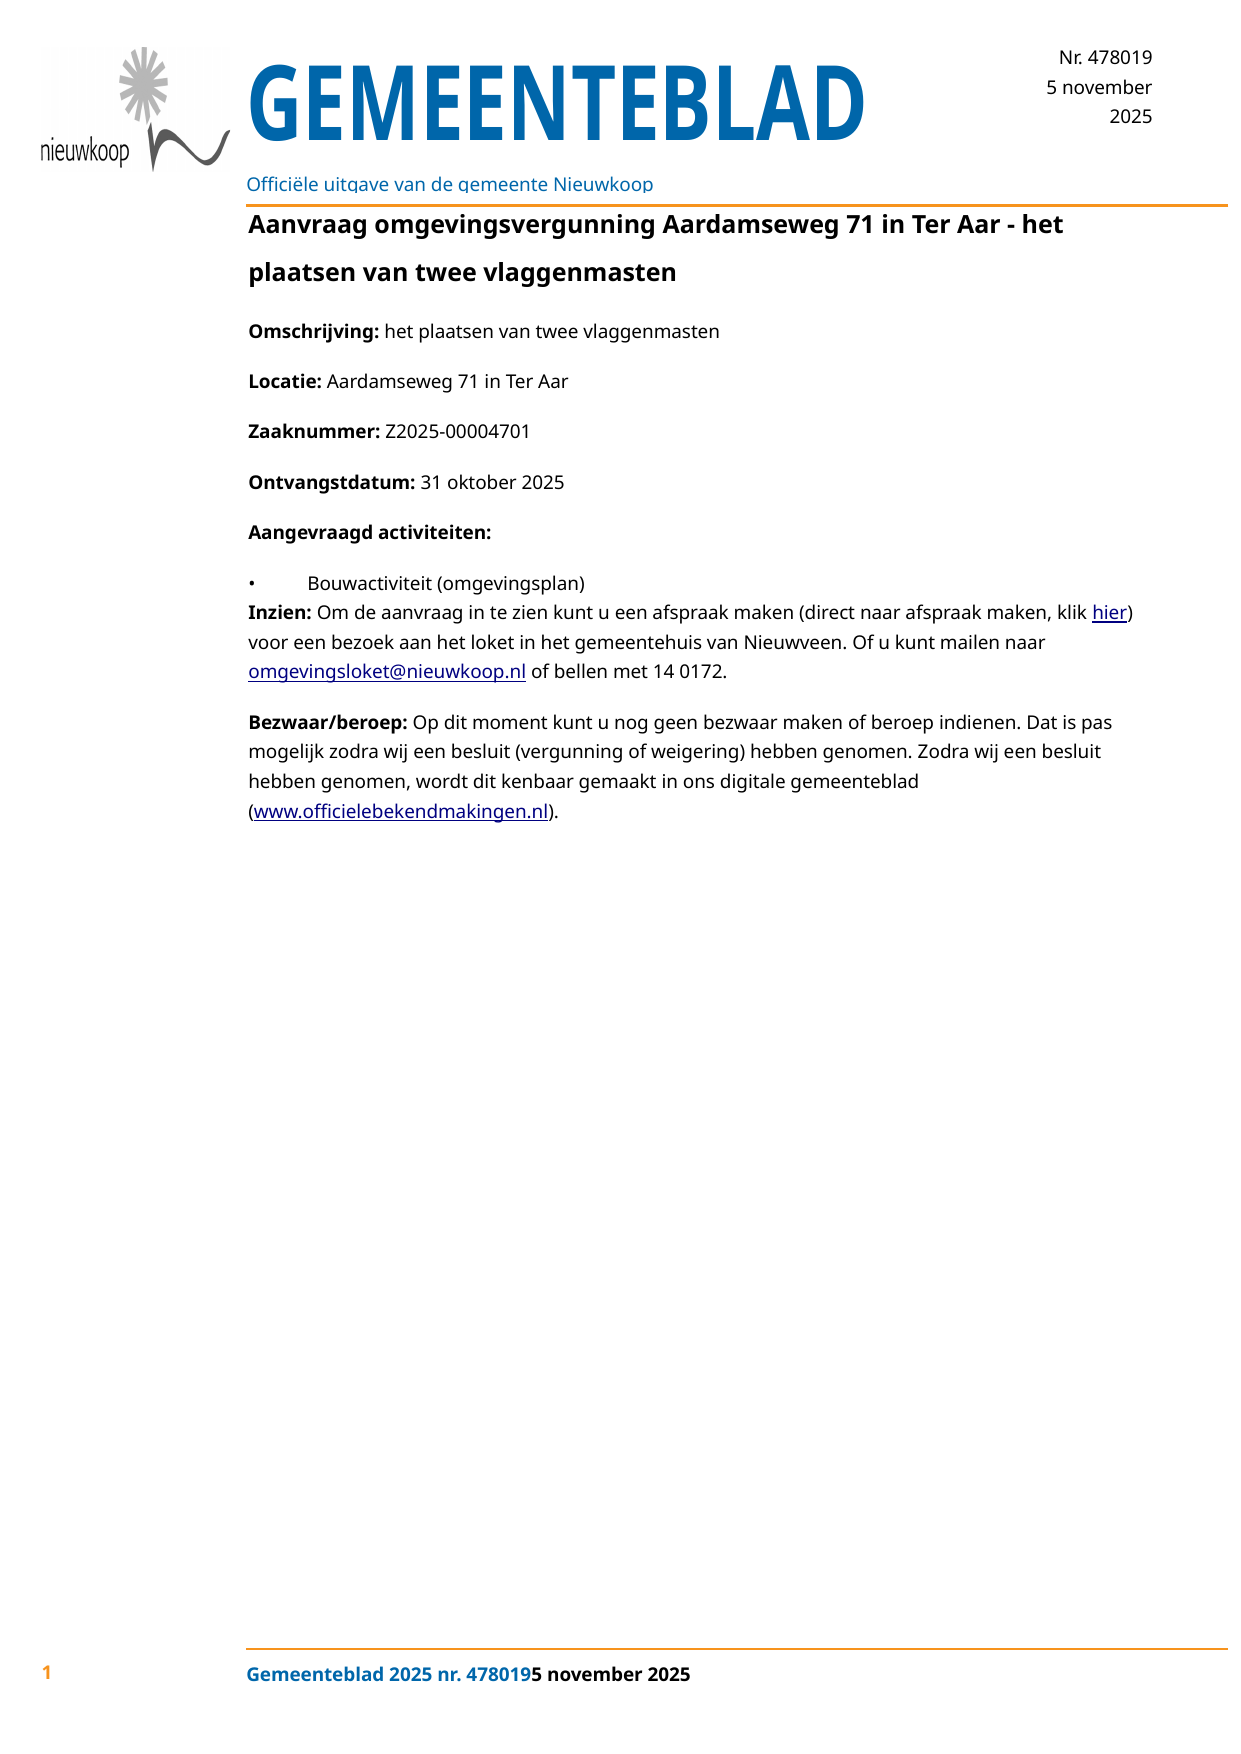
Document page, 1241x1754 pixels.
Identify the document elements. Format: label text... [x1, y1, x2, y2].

text Locatie: Aardamseweg 71 in Ter Aar [248, 368, 1152, 394]
list Bouwactiviteit (omgevingsplan) [248, 570, 1152, 596]
text Ontvangstdatum: 31 oktober 2025 [248, 469, 1152, 495]
text Inzien: Om de aanvraag in te zien kunt u een afspraak maken (direct naar afspraak maken, klik hier) voor een bezoek aan het loket in het gemeentehuis van Nieuwveen. Of u kunt mailen naar omgevingsloket@nieuwkoop.nl of bellen met 14 0172. [248, 599, 1152, 684]
text Bezwaar/beroep: Op dit moment kunt u nog geen bezwaar maken of beroep indienen. Dat is pas mogelijk zodra wij een besluit (vergunning of weigering) hebben genomen. Zodra wij een besluit hebben genomen, wordt dit kenbaar gemaakt in ons digitale gemeenteblad (www.officielebekendmakingen.nl). [248, 709, 1152, 824]
picture [41, 47, 231, 172]
text Omschrijving: het plaatsen van twee vlaggenmasten [248, 318, 1152, 344]
text Aanvraag omgevingsvergunning Aardamseweg 71 in Ter Aar - het plaatsen van twee vlaggenmasten [248, 207, 1152, 288]
text Aangevraagd activiteiten: [248, 519, 1152, 545]
text Zaaknummer: Z2025-00004701 [248, 419, 1152, 444]
